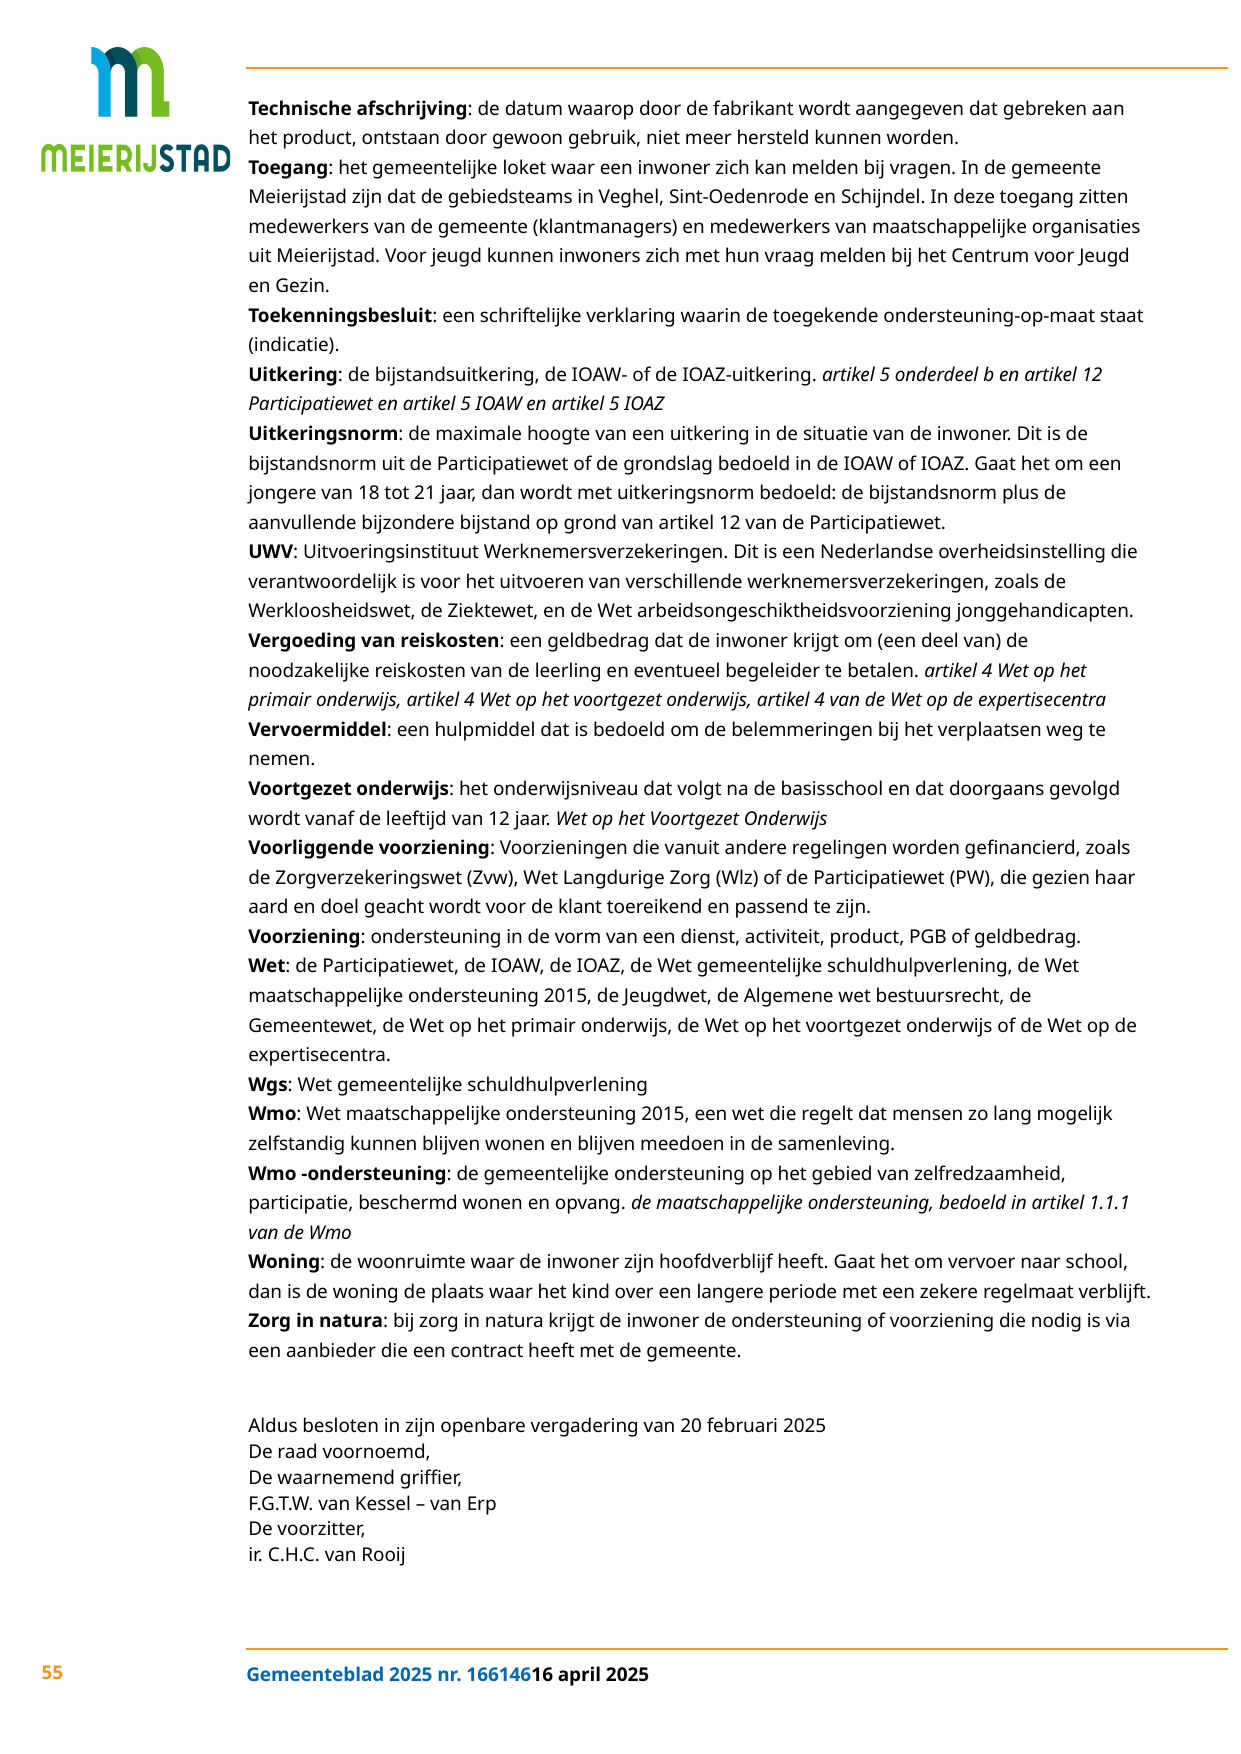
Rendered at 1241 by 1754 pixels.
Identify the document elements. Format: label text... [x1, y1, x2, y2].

text Woning: de woonruimte waar de inwoner zijn hoofdverblijf heeft. Gaat het om vervoer naar school, dan is de woning de plaats waar het kind over een langere periode met een zekere regelmaat verblijft. [248, 1248, 1152, 1304]
text Wet: de Participatiewet, de IOAW, de IOAZ, de Wet gemeentelijke schuldhulpverlening, de Wet maatschappelijke ondersteuning 2015, de Jeugdwet, de Algemene wet bestuursrecht, de Gemeentewet, de Wet op het primair onderwijs, de Wet op het voortgezet onderwijs of de Wet op de expertisecentra. [248, 953, 1152, 1067]
text Technische afschrijving: de datum waarop door de fabrikant wordt aangegeven dat gebreken aan het product, ontstaan door gewoon gebruik, niet meer hersteld kunnen worden. [248, 95, 1152, 150]
text De waarnemend griffier, [248, 1464, 1152, 1490]
text Aldus besloten in zijn openbare vergadering van 20 februari 2025 [248, 1412, 1152, 1438]
text Zorg in natura: bij zorg in natura krijgt de inwoner de ondersteuning of voorziening die nodig is via een aanbieder die een contract heeft met de gemeente. [248, 1308, 1152, 1363]
picture [41, 47, 231, 172]
text Wmo -ondersteuning: de gemeentelijke ondersteuning op het gebied van zelfredzaamheid, participatie, beschermd wonen en opvang. de maatschappelijke ondersteuning, bedoeld in artikel 1.1.1 van de Wmo [248, 1160, 1152, 1245]
text Voorliggende voorziening: Voorzieningen die vanuit andere regelingen worden gefinancierd, zoals de Zorgverzekeringswet (Zvw), Wet Langdurige Zorg (Wlz) of de Participatiewet (PW), die gezien haar aard en doel geacht wordt voor de klant toereikend en passend te zijn. [248, 834, 1152, 919]
text Voortgezet onderwijs: het onderwijsniveau dat volgt na de basisschool en dat doorgaans gevolgd wordt vanaf de leeftijd van 12 jaar. Wet op het Voortgezet Onderwijs [248, 775, 1152, 831]
text UWV: Uitvoeringsinstituut Werknemersverzekeringen. Dit is een Nederlandse overheidsinstelling die verantwoordelijk is voor het uitvoeren van verschillende werknemersverzekeringen, zoals de Werkloosheidswet, de Ziektewet, en de Wet arbeidsongeschiktheidsvoorziening jonggehandicapten. [248, 538, 1152, 623]
text Uitkeringsnorm: de maximale hoogte van een uitkering in de situatie van de inwoner. Dit is de bijstandsnorm uit de Participatiewet of de grondslag bedoeld in de IOAW of IOAZ. Gaat het om een jongere van 18 tot 21 jaar, dan wordt met uitkeringsnorm bedoeld: de bijstandsnorm plus de aanvullende bijzondere bijstand op grond van artikel 12 van de Participatiewet. [248, 420, 1152, 535]
text Vergoeding van reiskosten: een geldbedrag dat de inwoner krijgt om (een deel van) de noodzakelijke reiskosten van de leerling en eventueel begeleider te betalen. artikel 4 Wet op het primair onderwijs, artikel 4 Wet op het voortgezet onderwijs, artikel 4 van de Wet op de expertisecentra [248, 627, 1152, 712]
text Vervoermiddel: een hulpmiddel dat is bedoeld om de belemmeringen bij het verplaatsen weg te nemen. [248, 716, 1152, 771]
text De voorzitter, [248, 1515, 1152, 1541]
text Toekenningsbesluit: een schriftelijke verklaring waarin de toegekende ondersteuning-op-maat staat (indicatie). [248, 302, 1152, 357]
text De raad voornoemd, [248, 1438, 1152, 1464]
text Wmo: Wet maatschappelijke ondersteuning 2015, een wet die regelt dat mensen zo lang mogelijk zelfstandig kunnen blijven wonen en blijven meedoen in de samenleving. [248, 1101, 1152, 1156]
text Toegang: het gemeentelijke loket waar een inwoner zich kan melden bij vragen. In de gemeente Meierijstad zijn dat de gebiedsteams in Veghel, Sint-Oedenrode en Schijndel. In deze toegang zitten medewerkers van de gemeente (klantmanagers) en medewerkers van maatschappelijke organisaties uit Meierijstad. Voor jeugd kunnen inwoners zich met hun vraag melden bij het Centrum voor Jeugd en Gezin. [248, 154, 1152, 298]
text F.G.T.W. van Kessel – van Erp [248, 1490, 1152, 1515]
text Wgs: Wet gemeentelijke schuldhulpverlening [248, 1071, 1152, 1097]
text Uitkering: de bijstandsuitkering, de IOAW- of de IOAZ-uitkering. artikel 5 onderdeel b en artikel 12 Participatiewet en artikel 5 IOAW en artikel 5 IOAZ [248, 361, 1152, 416]
text ir. C.H.C. van Rooij [248, 1541, 1152, 1567]
text Voorziening: ondersteuning in de vorm van een dienst, activiteit, product, PGB of geldbedrag. [248, 923, 1152, 949]
